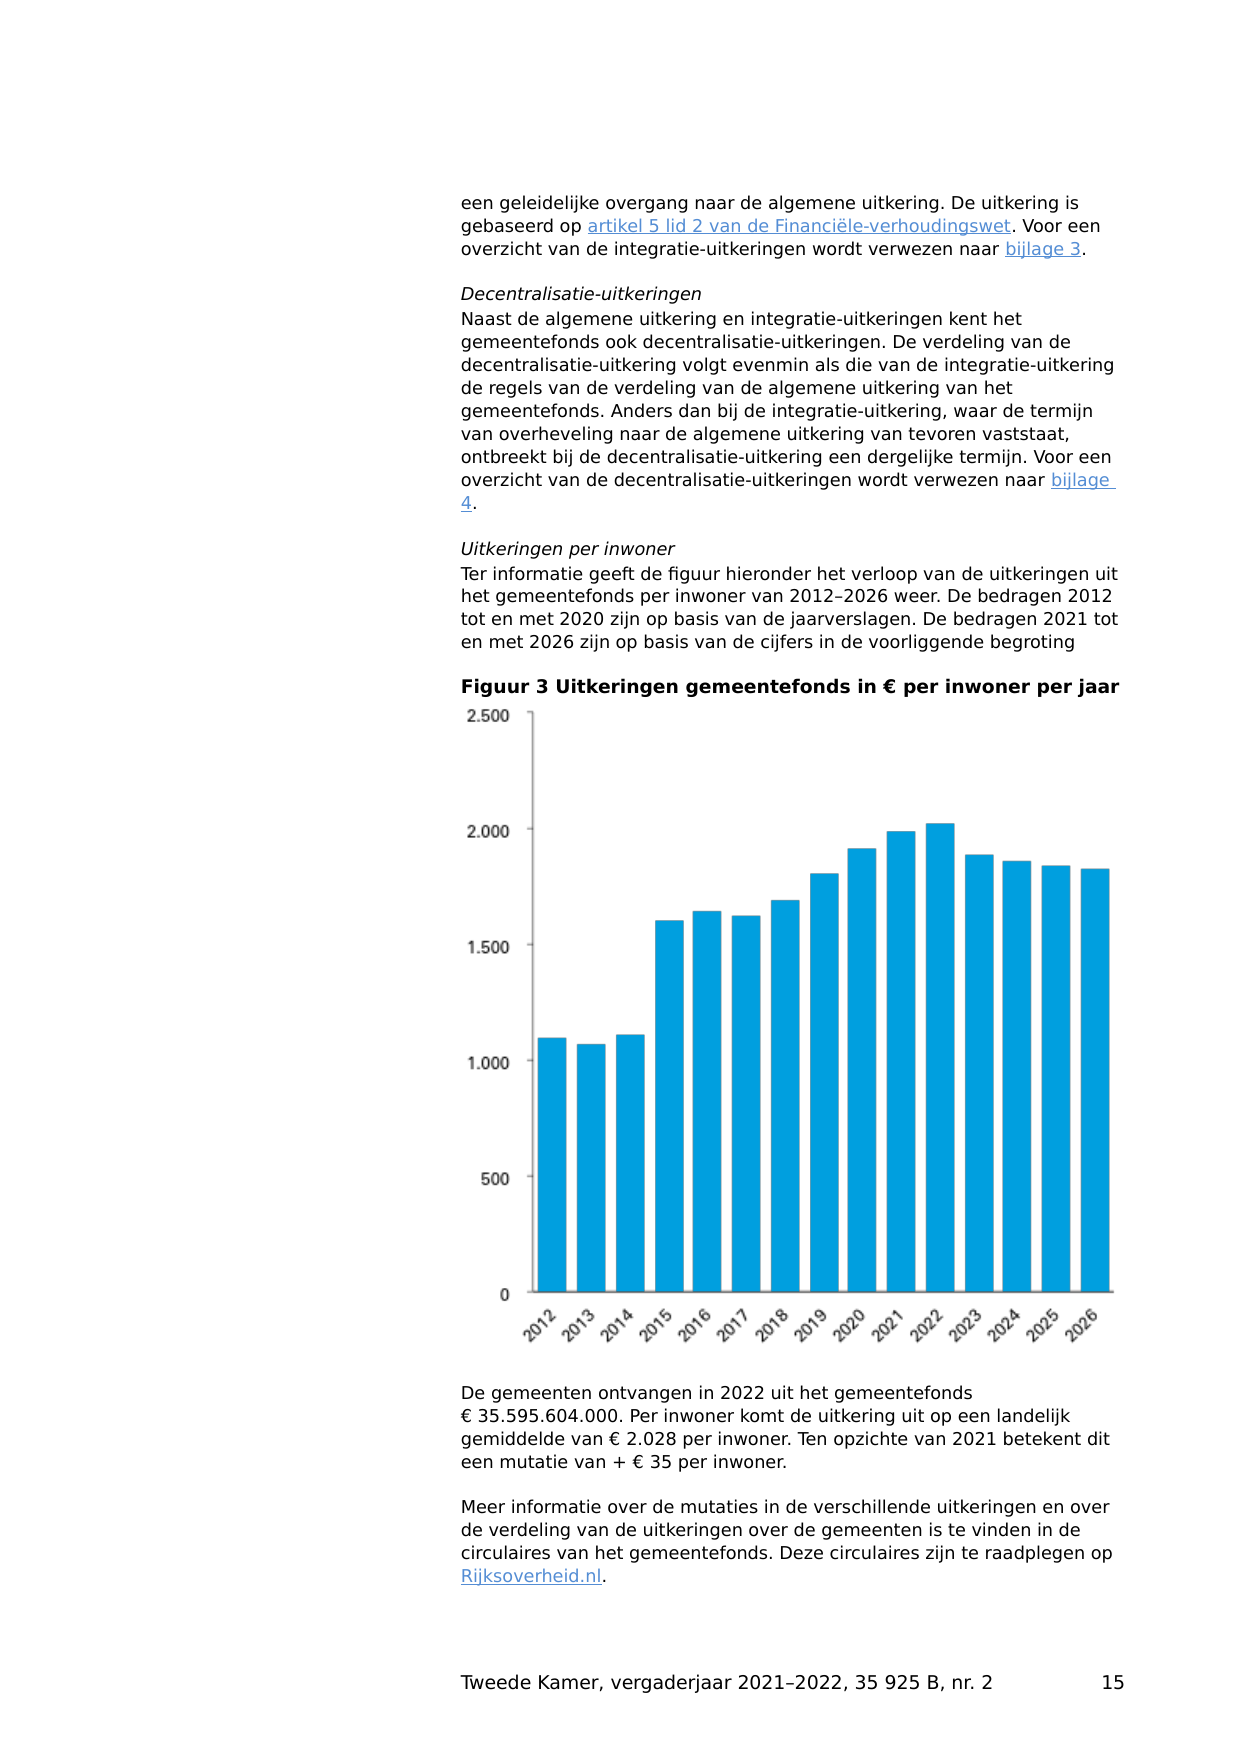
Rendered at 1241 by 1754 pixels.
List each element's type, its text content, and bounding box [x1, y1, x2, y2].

text Ter informatie geeft de figuur hieronder het verloop van de uitkeringen uit het gemeentefonds per inwoner van 2012–2026 weer. De bedragen 2012 tot en met 2020 zijn op basis van de jaarverslagen. De bedragen 2021 tot en met 2026 zijn op basis van de cijfers in de voorliggende begroting [461, 562, 1125, 653]
text Decentralisatie-uitkeringen [461, 282, 1125, 305]
text De gemeenten ontvangen in 2022 uit het gemeentefonds € 35.595.604.000. Per inwoner komt de uitkering uit op een landelijk gemiddelde van € 2.028 per inwoner. Ten opzichte van 2021 betekent dit een mutatie van + € 35 per inwoner. [461, 1381, 1125, 1473]
text een geleidelijke overgang naar de algemene uitkering. De uitkering is gebaseerd op artikel 5 lid 2 van de Financiële-verhoudingswet. Voor een overzicht van de integratie-uitkeringen wordt verwezen naar bijlage 3. [461, 191, 1125, 259]
text Naast de algemene uitkering en integratie-uitkeringen kent het gemeentefonds ook decentralisatie-uitkeringen. De verdeling van de decentralisatie-uitkering volgt evenmin als die van de integratie-uitkering de regels van de verdeling van de algemene uitkering van het gemeentefonds. Anders dan bij de integratie-uitkering, waar de termijn van overheveling naar de algemene uitkering van tevoren vaststaat, ontbreekt bij de decentralisatie-uitkering een dergelijke termijn. Voor een overzicht van de decentralisatie-uitkeringen wordt verwezen naar bijlage 4. [461, 307, 1125, 514]
title Figuur 3 Uitkeringen gemeentefonds in € per inwoner per jaar [461, 676, 1125, 698]
text Meer informatie over de mutaties in de verschillende uitkeringen en over de verdeling van de uitkeringen over de gemeenten is te vinden in de circulaires van het gemeentefonds. Deze circulaires zijn te raadplegen op Rijksoverheid.nl. [461, 1496, 1125, 1587]
text Uitkeringen per inwoner [461, 537, 1125, 559]
